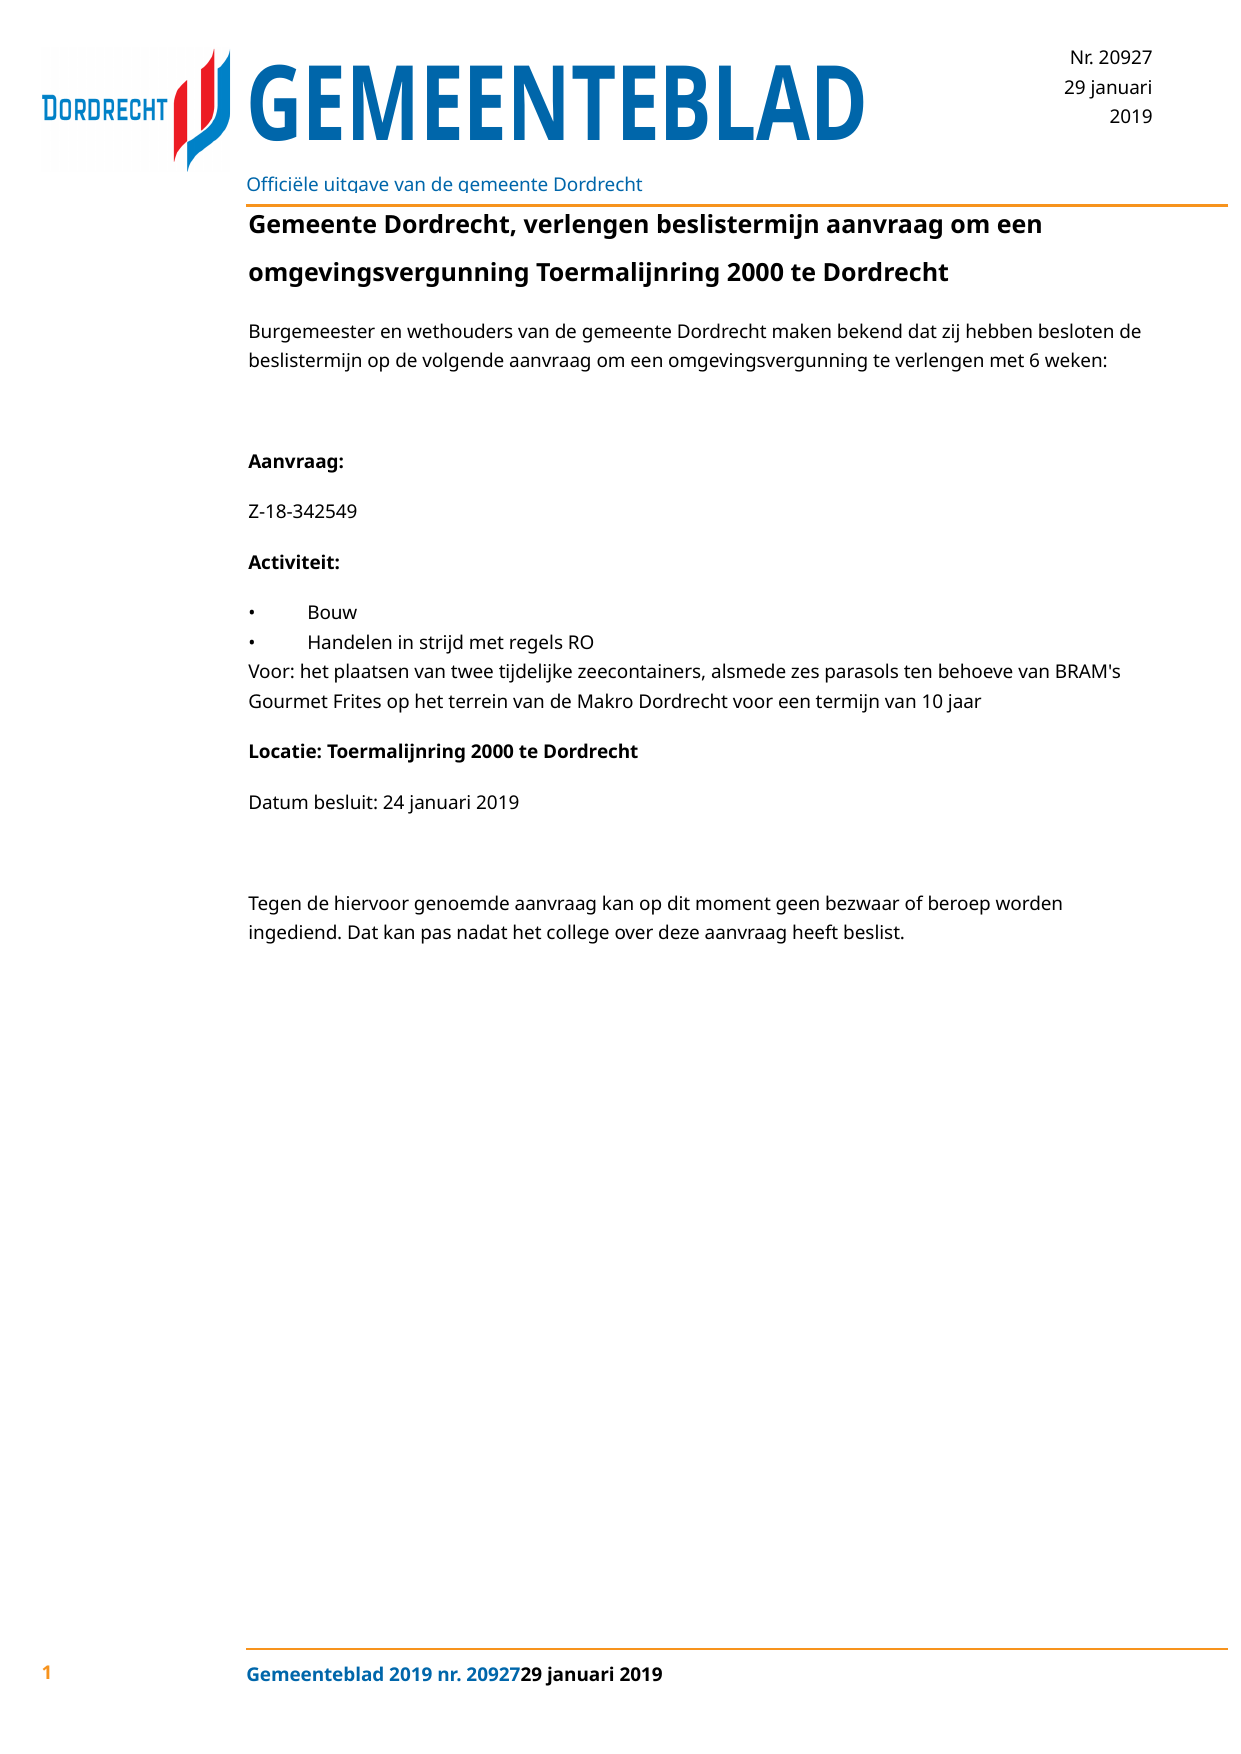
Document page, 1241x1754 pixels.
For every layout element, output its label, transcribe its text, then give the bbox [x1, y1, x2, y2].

list Handelen in strijd met regels RO [248, 629, 1152, 655]
text Burgemeester en wethouders van de gemeente Dordrecht maken bekend dat zij hebben besloten de beslistermijn op de volgende aanvraag om een omgevingsvergunning te verlengen met 6 weken: [248, 318, 1152, 373]
text Gemeente Dordrecht, verlengen beslistermijn aanvraag om een omgevingsvergunning Toermalijnring 2000 te Dordrecht [248, 207, 1152, 288]
text Voor: het plaatsen van twee tijdelijke zeecontainers, alsmede zes parasols ten behoeve van BRAM's Gourmet Frites op het terrein van de Makro Dordrecht voor een termijn van 10 jaar [248, 659, 1152, 714]
text Tegen de hiervoor genoemde aanvraag kan op dit moment geen bezwaar of beroep worden ingediend. Dat kan pas nadat het college over deze aanvraag heeft beslist. [248, 890, 1152, 945]
text Aanvraag: [248, 448, 1152, 474]
text Z-18-342549 [248, 499, 1152, 524]
list Bouw [248, 599, 1152, 625]
text Locatie: Toermalijnring 2000 te Dordrecht [248, 739, 1152, 764]
text Datum besluit: 24 januari 2019 [248, 789, 1152, 815]
text Activiteit: [248, 549, 1152, 575]
picture [41, 47, 231, 172]
